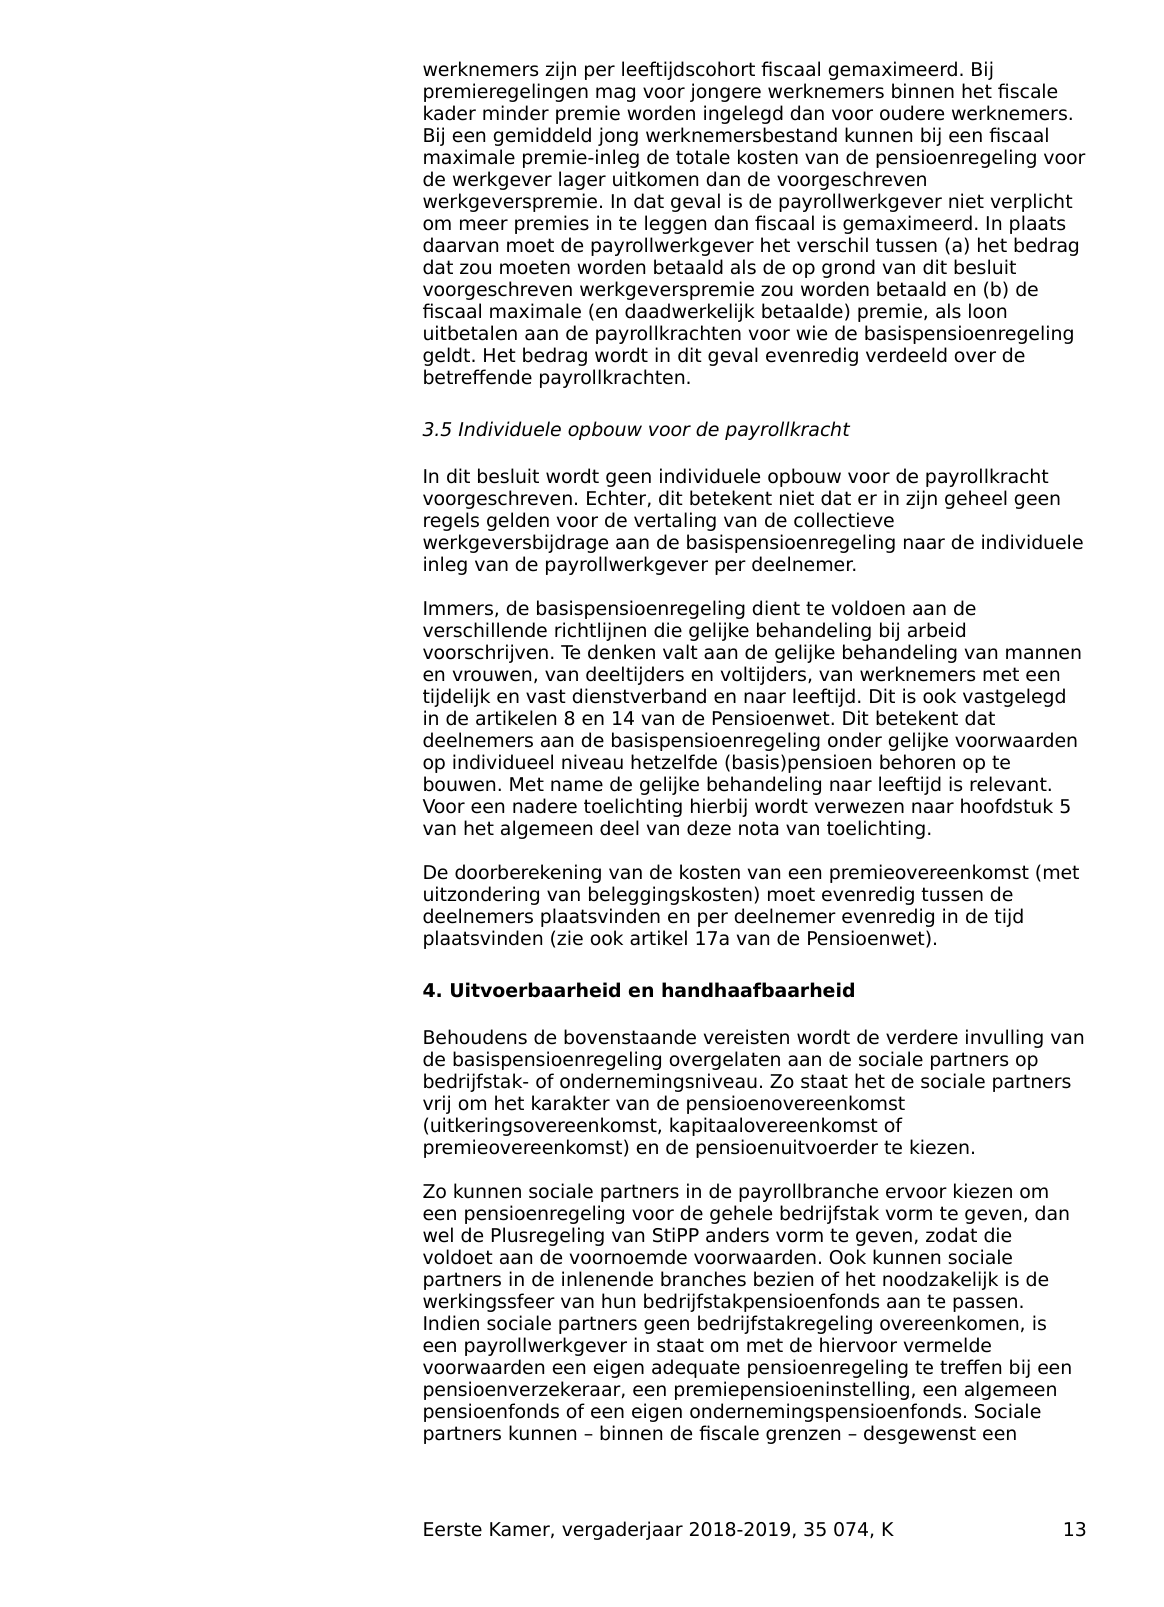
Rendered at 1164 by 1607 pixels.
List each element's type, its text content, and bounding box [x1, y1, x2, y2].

text Behoudens de bovenstaande vereisten wordt de verdere invulling van de basispensioenregeling overgelaten aan de sociale partners op bedrijfstak- of ondernemingsniveau. Zo staat het de sociale partners vrij om het karakter van de pensioenovereenkomst (uitkeringsovereenkomst, kapitaalovereenkomst of premieovereenkomst) en de pensioenuitvoerder te kiezen. [422, 1027, 1087, 1158]
text werknemers zijn per leeftijdscohort fiscaal gemaximeerd. Bij premieregelingen mag voor jongere werknemers binnen het fiscale kader minder premie worden ingelegd dan voor oudere werknemers. Bij een gemiddeld jong werknemersbestand kunnen bij een fiscaal maximale premie-inleg de totale kosten van de pensioenregeling voor de werkgever lager uitkomen dan de voorgeschreven werkgeverspremie. In dat geval is de payrollwerkgever niet verplicht om meer premies in te leggen dan fiscaal is gemaximeerd. In plaats daarvan moet de payrollwerkgever het verschil tussen (a) het bedrag dat zou moeten worden betaald als de op grond van dit besluit voorgeschreven werkgeverspremie zou worden betaald en (b) de fiscaal maximale (en daadwerkelijk betaalde) premie, als loon uitbetalen aan de payrollkrachten voor wie de basispensioenregeling geldt. Het bedrag wordt in dit geval evenredig verdeeld over de betreffende payrollkrachten. [422, 59, 1087, 389]
subtitle 4. Uitvoerbaarheid en handhaafbaarheid [422, 980, 1087, 1002]
subtitle 3.5 Individuele opbouw voor de payrollkracht [422, 419, 1087, 441]
text Zo kunnen sociale partners in de payrollbranche ervoor kiezen om een pensioenregeling voor de gehele bedrijfstak vorm te geven, dan wel de Plusregeling van StiPP anders vorm te geven, zodat die voldoet aan de voornoemde voorwaarden. Ook kunnen sociale partners in de inlenende branches bezien of het noodzakelijk is de werkingssfeer van hun bedrijfstakpensioenfonds aan te passen. Indien sociale partners geen bedrijfstakregeling overeenkomen, is een payrollwerkgever in staat om met de hiervoor vermelde voorwaarden een eigen adequate pensioenregeling te treffen bij een pensioenverzekeraar, een premiepensioeninstelling, een algemeen pensioenfonds of een eigen ondernemingspensioenfonds. Sociale partners kunnen – binnen de fiscale grenzen – desgewenst een [422, 1181, 1087, 1444]
text Immers, de basispensioenregeling dient te voldoen aan de verschillende richtlijnen die gelijke behandeling bij arbeid voorschrijven. Te denken valt aan de gelijke behandeling van mannen en vrouwen, van deeltijders en voltijders, van werknemers met een tijdelijk en vast dienstverband en naar leeftijd. Dit is ook vastgelegd in de artikelen 8 en 14 van de Pensioenwet. Dit betekent dat deelnemers aan de basispensioenregeling onder gelijke voorwaarden op individueel niveau hetzelfde (basis)pensioen behoren op te bouwen. Met name de gelijke behandeling naar leeftijd is relevant. Voor een nadere toelichting hierbij wordt verwezen naar hoofdstuk 5 van het algemeen deel van deze nota van toelichting. [422, 598, 1087, 839]
text De doorberekening van de kosten van een premieovereenkomst (met uitzondering van beleggingskosten) moet evenredig tussen de deelnemers plaatsvinden en per deelnemer evenredig in de tijd plaatsvinden (zie ook artikel 17a van de Pensioenwet). [422, 862, 1087, 950]
text In dit besluit wordt geen individuele opbouw voor de payrollkracht voorgeschreven. Echter, dit betekent niet dat er in zijn geheel geen regels gelden voor de vertaling van de collectieve werkgeversbijdrage aan de basispensioenregeling naar de individuele inleg van de payrollwerkgever per deelnemer. [422, 466, 1087, 576]
